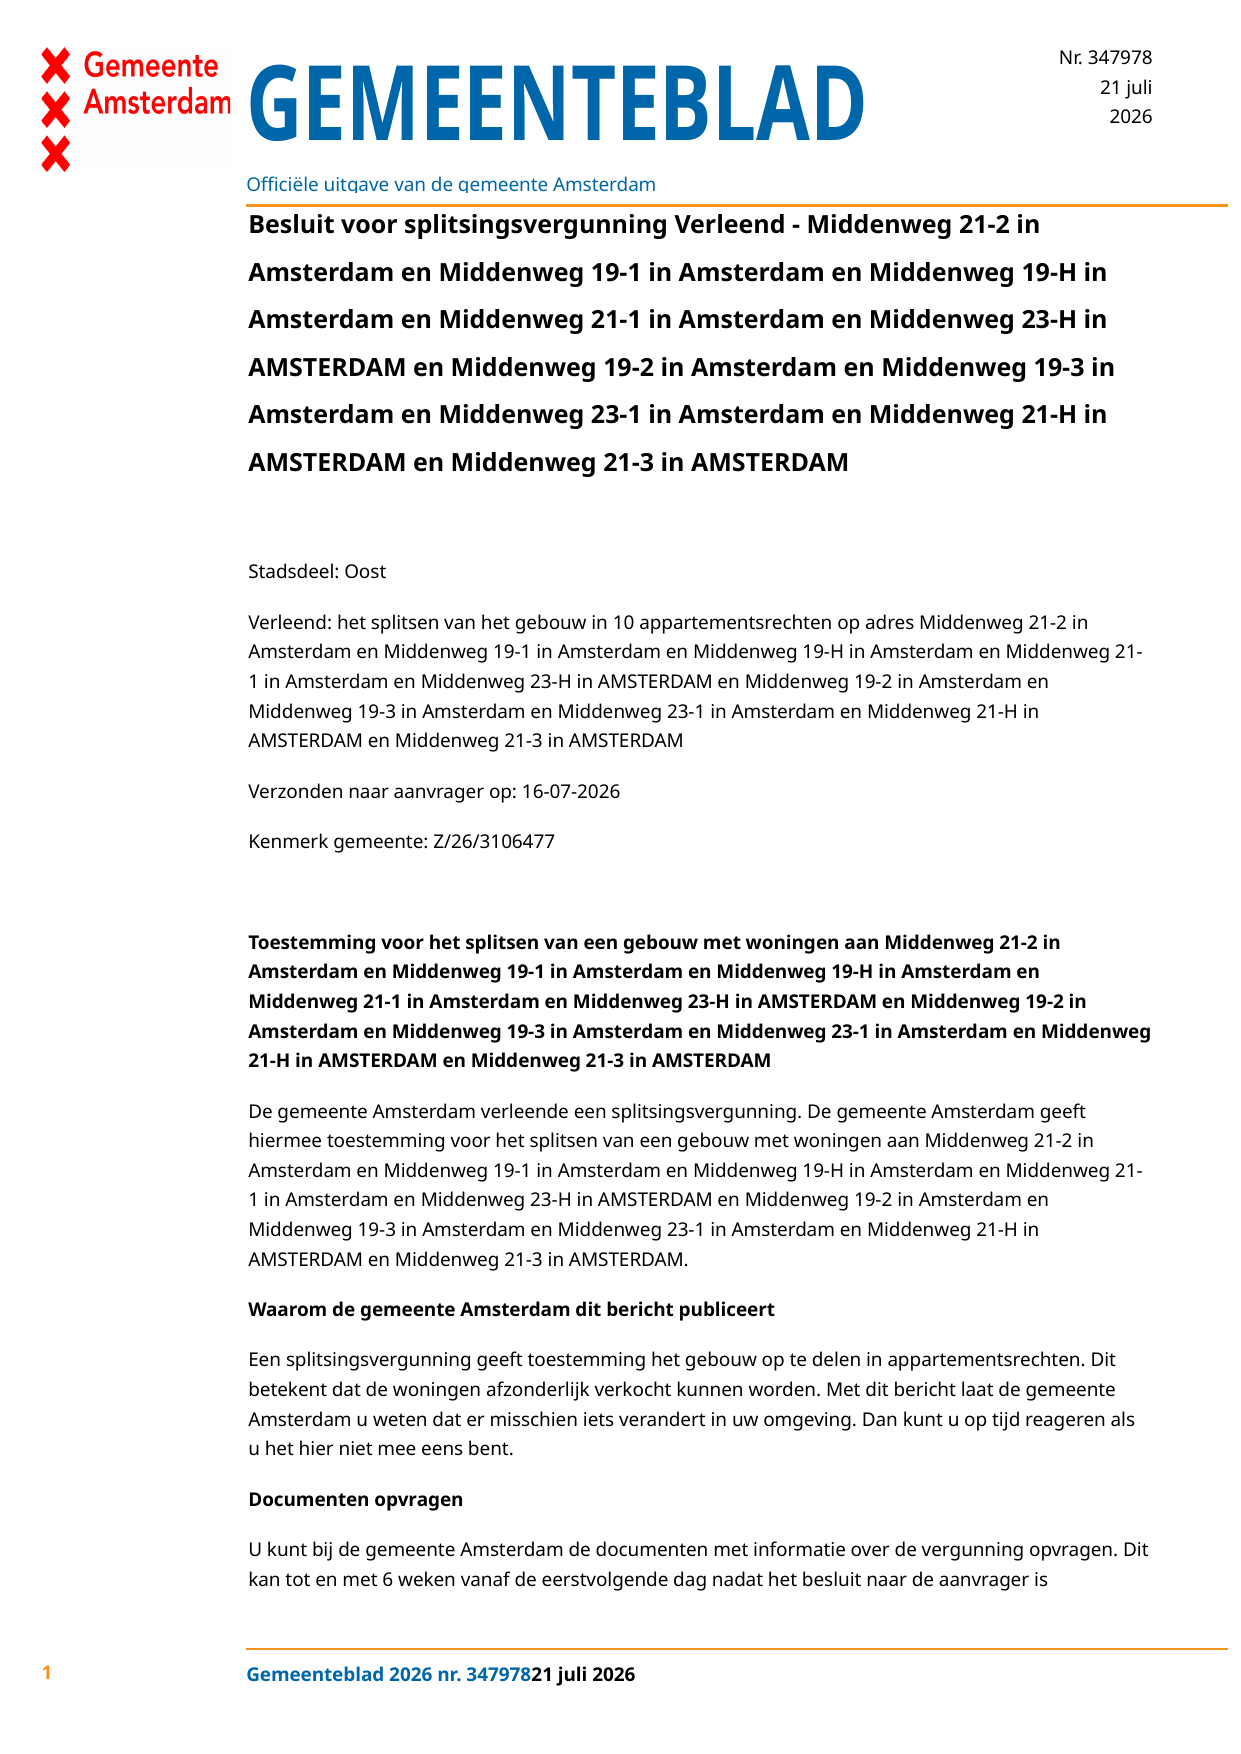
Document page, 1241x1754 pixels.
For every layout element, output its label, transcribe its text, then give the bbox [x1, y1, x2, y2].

text Verzonden naar aanvrager op: 16-07-2026 [248, 778, 1152, 804]
text De gemeente Amsterdam verleende een splitsingsvergunning. De gemeente Amsterdam geeft hiermee toestemming voor het splitsen van een gebouw met woningen aan Middenweg 21-2 in Amsterdam en Middenweg 19-1 in Amsterdam en Middenweg 19-H in Amsterdam en Middenweg 21-1 in Amsterdam en Middenweg 23-H in AMSTERDAM en Middenweg 19-2 in Amsterdam en Middenweg 19-3 in Amsterdam en Middenweg 23-1 in Amsterdam en Middenweg 21-H in AMSTERDAM en Middenweg 21-3 in AMSTERDAM. [248, 1098, 1152, 1272]
picture [41, 47, 231, 172]
text Toestemming voor het splitsen van een gebouw met woningen aan Middenweg 21-2 in Amsterdam en Middenweg 19-1 in Amsterdam en Middenweg 19-H in Amsterdam en Middenweg 21-1 in Amsterdam en Middenweg 23-H in AMSTERDAM en Middenweg 19-2 in Amsterdam en Middenweg 19-3 in Amsterdam en Middenweg 23-1 in Amsterdam en Middenweg 21-H in AMSTERDAM en Middenweg 21-3 in AMSTERDAM [248, 929, 1152, 1073]
text Documenten opvragen [248, 1486, 1152, 1512]
text Besluit voor splitsingsvergunning Verleend - Middenweg 21-2 in Amsterdam en Middenweg 19-1 in Amsterdam en Middenweg 19-H in Amsterdam en Middenweg 21-1 in Amsterdam en Middenweg 23-H in AMSTERDAM en Middenweg 19-2 in Amsterdam en Middenweg 19-3 in Amsterdam en Middenweg 23-1 in Amsterdam en Middenweg 21-H in AMSTERDAM en Middenweg 21-3 in AMSTERDAM [248, 207, 1152, 479]
text Stadsdeel: Oost [248, 559, 1152, 584]
text Kenmerk gemeente: Z/26/3106477 [248, 828, 1152, 854]
text U kunt bij de gemeente Amsterdam de documenten met informatie over de vergunning opvragen. Dit kan tot en met 6 weken vanaf de eerstvolgende dag nadat het besluit naar de aanvrager is [248, 1536, 1152, 1592]
text Waarom de gemeente Amsterdam dit bericht publiceert [248, 1296, 1152, 1322]
text Een splitsingsvergunning geeft toestemming het gebouw op te delen in appartementsrechten. Dit betekent dat de woningen afzonderlijk verkocht kunnen worden. Met dit bericht laat de gemeente Amsterdam u weten dat er misschien iets verandert in uw omgeving. Dan kunt u op tijd reageren als u het hier niet mee eens bent. [248, 1347, 1152, 1461]
text Verleend: het splitsen van het gebouw in 10 appartementsrechten op adres Middenweg 21-2 in Amsterdam en Middenweg 19-1 in Amsterdam en Middenweg 19-H in Amsterdam en Middenweg 21-1 in Amsterdam en Middenweg 23-H in AMSTERDAM en Middenweg 19-2 in Amsterdam en Middenweg 19-3 in Amsterdam en Middenweg 23-1 in Amsterdam en Middenweg 21-H in AMSTERDAM en Middenweg 21-3 in AMSTERDAM [248, 609, 1152, 753]
